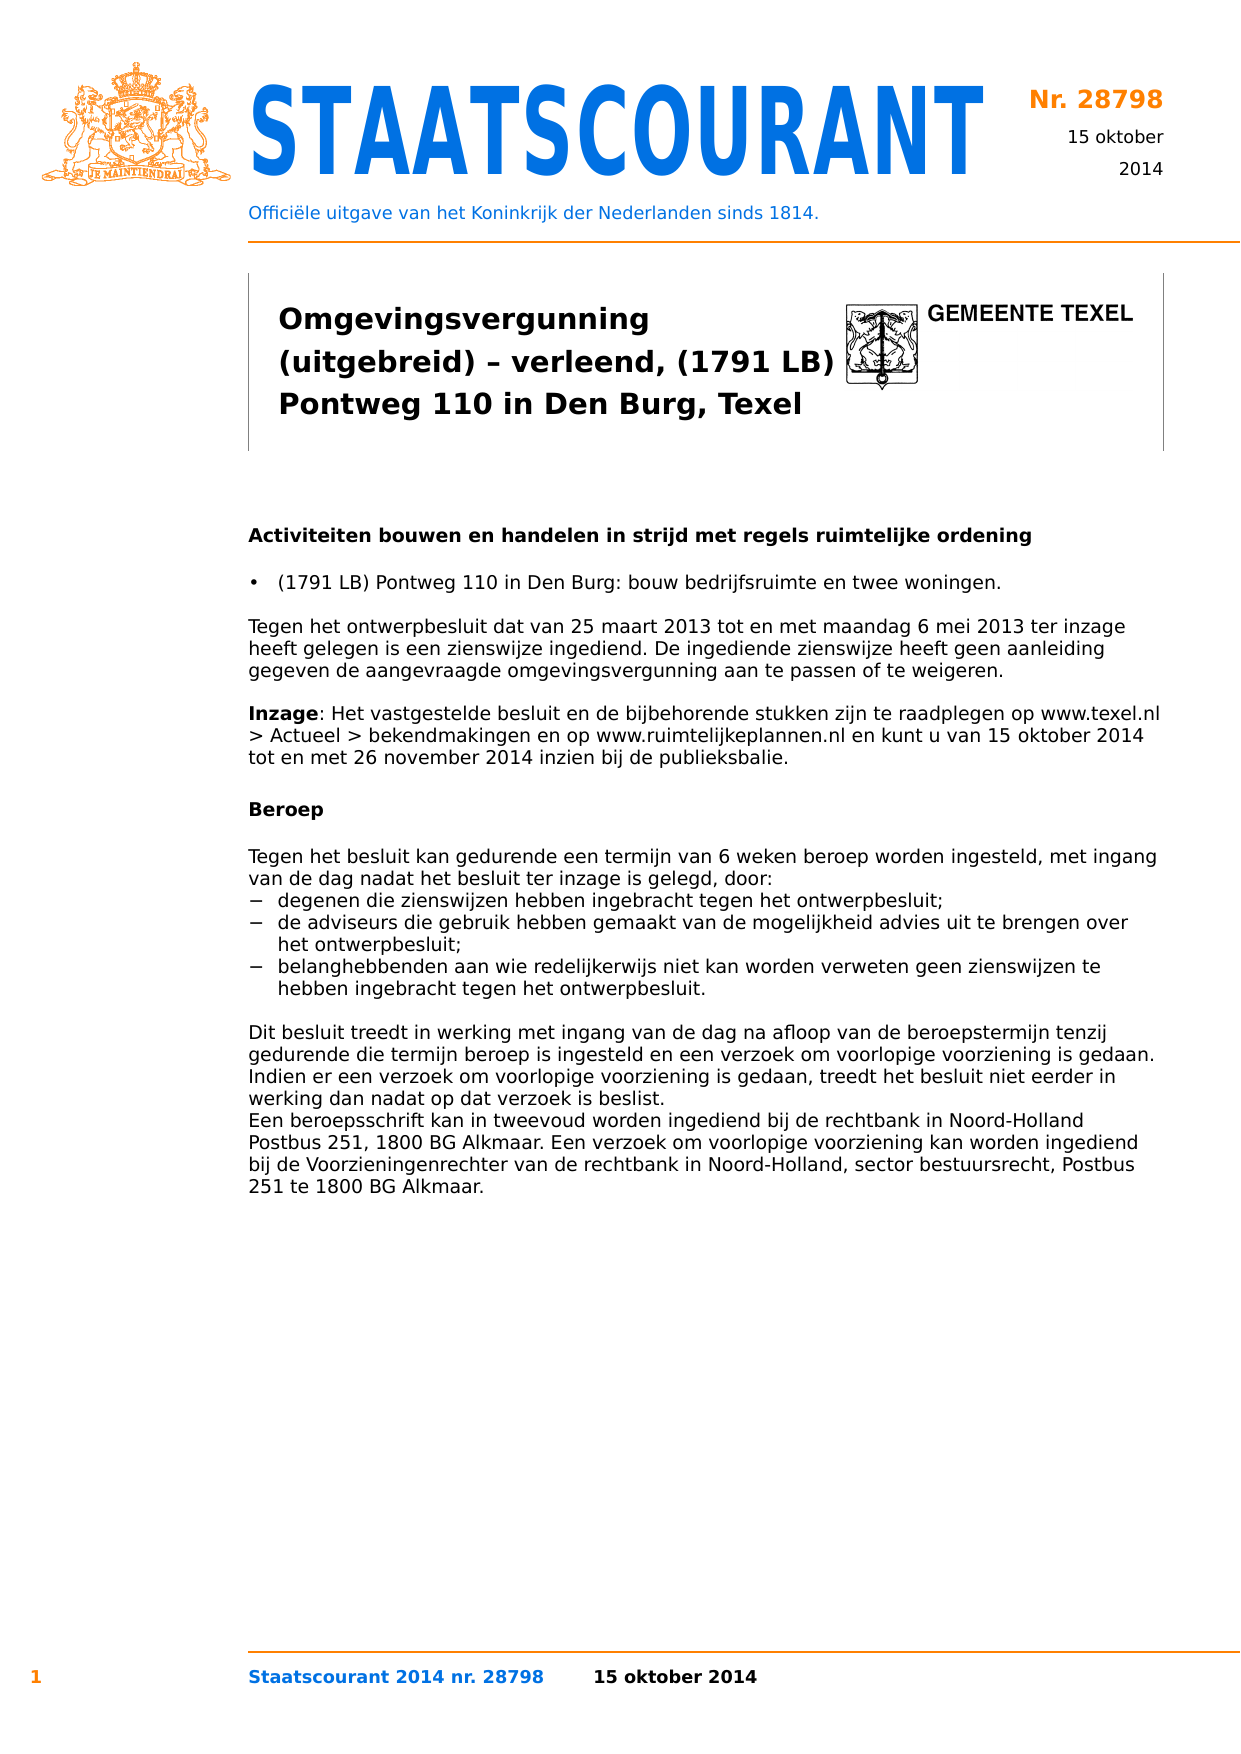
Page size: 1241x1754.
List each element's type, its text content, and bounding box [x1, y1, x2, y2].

text − degenen die zienswijzen hebben ingebracht tegen het ontwerpbesluit; [248, 890, 1163, 912]
table_cell 2014 [998, 153, 1240, 203]
text − belanghebbenden aan wie redelijkerwijs niet kan worden verweten geen zienswijzen te hebben ingebracht tegen het ontwerpbesluit. [248, 956, 1163, 1000]
table_cell 15 oktober [998, 121, 1240, 153]
picture [844, 302, 1134, 391]
text Tegen het besluit kan gedurende een termijn van 6 weken beroep worden ingesteld, met ingang van de dag nadat het besluit ter inzage is gelegd, door: [248, 846, 1163, 890]
subtitle Beroep [248, 799, 1163, 821]
text Inzage: Het vastgestelde besluit en de bijbehorende stukken zijn te raadplegen op www.texel.nl > Actueel > bekendmakingen en op www.ruimtelijkeplannen.nl en kunt u van 15 oktober 2014 tot en met 26 november 2014 inzien bij de publieksbalie. [248, 703, 1163, 769]
table_header [25, 62, 248, 241]
subtitle Omgevingsvergunning (uitgebreid) – verleend, (1791 LB) Pontweg 110 in Den Burg, Texel [249, 273, 1163, 451]
text Een beroepsschrift kan in tweevoud worden ingediend bij de rechtbank in Noord-Holland Postbus 251, 1800 BG Alkmaar. Een verzoek om voorlopige voorziening kan worden ingediend bij de Voorzieningenrechter van de rechtbank in Noord-Holland, sector bestuursrecht, Postbus 251 te 1800 BG Alkmaar. [248, 1110, 1163, 1198]
table_cell Officiële uitgave van het Koninkrijk der Nederlanden sinds 1814. [248, 203, 1240, 241]
picture [41, 62, 231, 186]
text Dit besluit treedt in werking met ingang van de dag na afloop van de beroepstermijn tenzij gedurende die termijn beroep is ingesteld en een verzoek om voorlopige voorziening is gedaan. Indien er een verzoek om voorlopige voorziening is gedaan, treedt het besluit niet eerder in werking dan nadat op dat verzoek is beslist. [248, 1022, 1163, 1110]
text − de adviseurs die gebruik hebben gemaakt van de mogelijkheid advies uit te brengen over het ontwerpbesluit; [248, 912, 1163, 956]
table_header Nr. 28798 [998, 62, 1240, 121]
text • (1791 LB) Pontweg 110 in Den Burg: bouw bedrijfsruimte en twee woningen. [248, 572, 1163, 594]
text Tegen het ontwerpbesluit dat van 25 maart 2013 tot en met maandag 6 mei 2013 ter inzage heeft gelegen is een zienswijze ingediend. De ingediende zienswijze heeft geen aanleiding gegeven de aangevraagde omgevingsvergunning aan te passen of te weigeren. [248, 616, 1163, 681]
subtitle Activiteiten bouwen en handelen in strijd met regels ruimtelijke ordening [248, 525, 1163, 547]
table_header STAATSCOURANT [248, 62, 998, 203]
